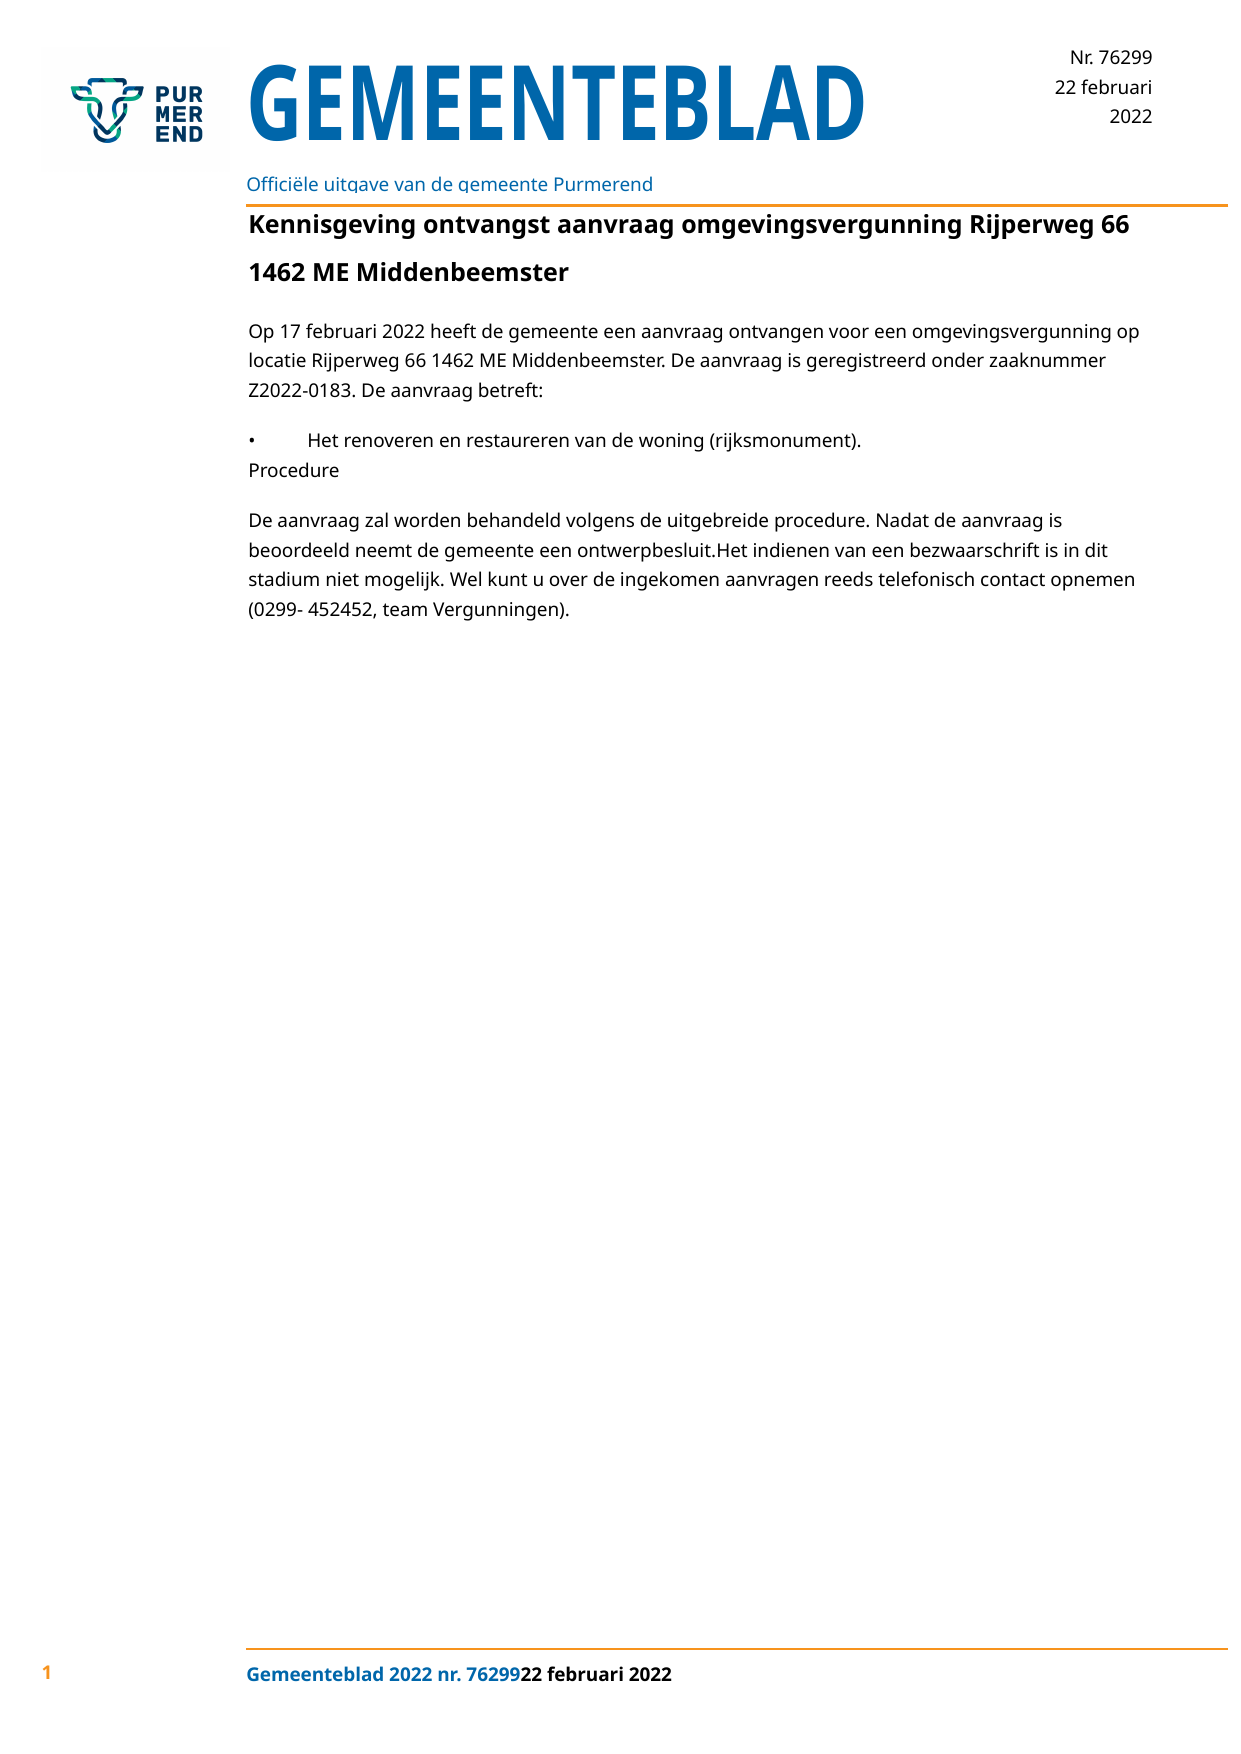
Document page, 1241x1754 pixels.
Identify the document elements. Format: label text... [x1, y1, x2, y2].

picture [41, 47, 231, 172]
text Op 17 februari 2022 heeft de gemeente een aanvraag ontvangen voor een omgevingsvergunning op locatie Rijperweg 66 1462 ME Middenbeemster. De aanvraag is geregistreerd onder zaaknummer Z2022-0183. De aanvraag betreft: [248, 318, 1152, 403]
text Kennisgeving ontvangst aanvraag omgevingsvergunning Rijperweg 66 1462 ME Middenbeemster [248, 207, 1152, 288]
list Het renoveren en restaureren van de woning (rijksmonument). [248, 427, 1152, 453]
text De aanvraag zal worden behandeld volgens de uitgebreide procedure. Nadat de aanvraag is beoordeeld neemt de gemeente een ontwerpbesluit.Het indienen van een bezwaarschrift is in dit stadium niet mogelijk. Wel kunt u over de ingekomen aanvragen reeds telefonisch contact opnemen (0299- 452452, team Vergunningen). [248, 507, 1152, 622]
text Procedure [248, 457, 1152, 483]
